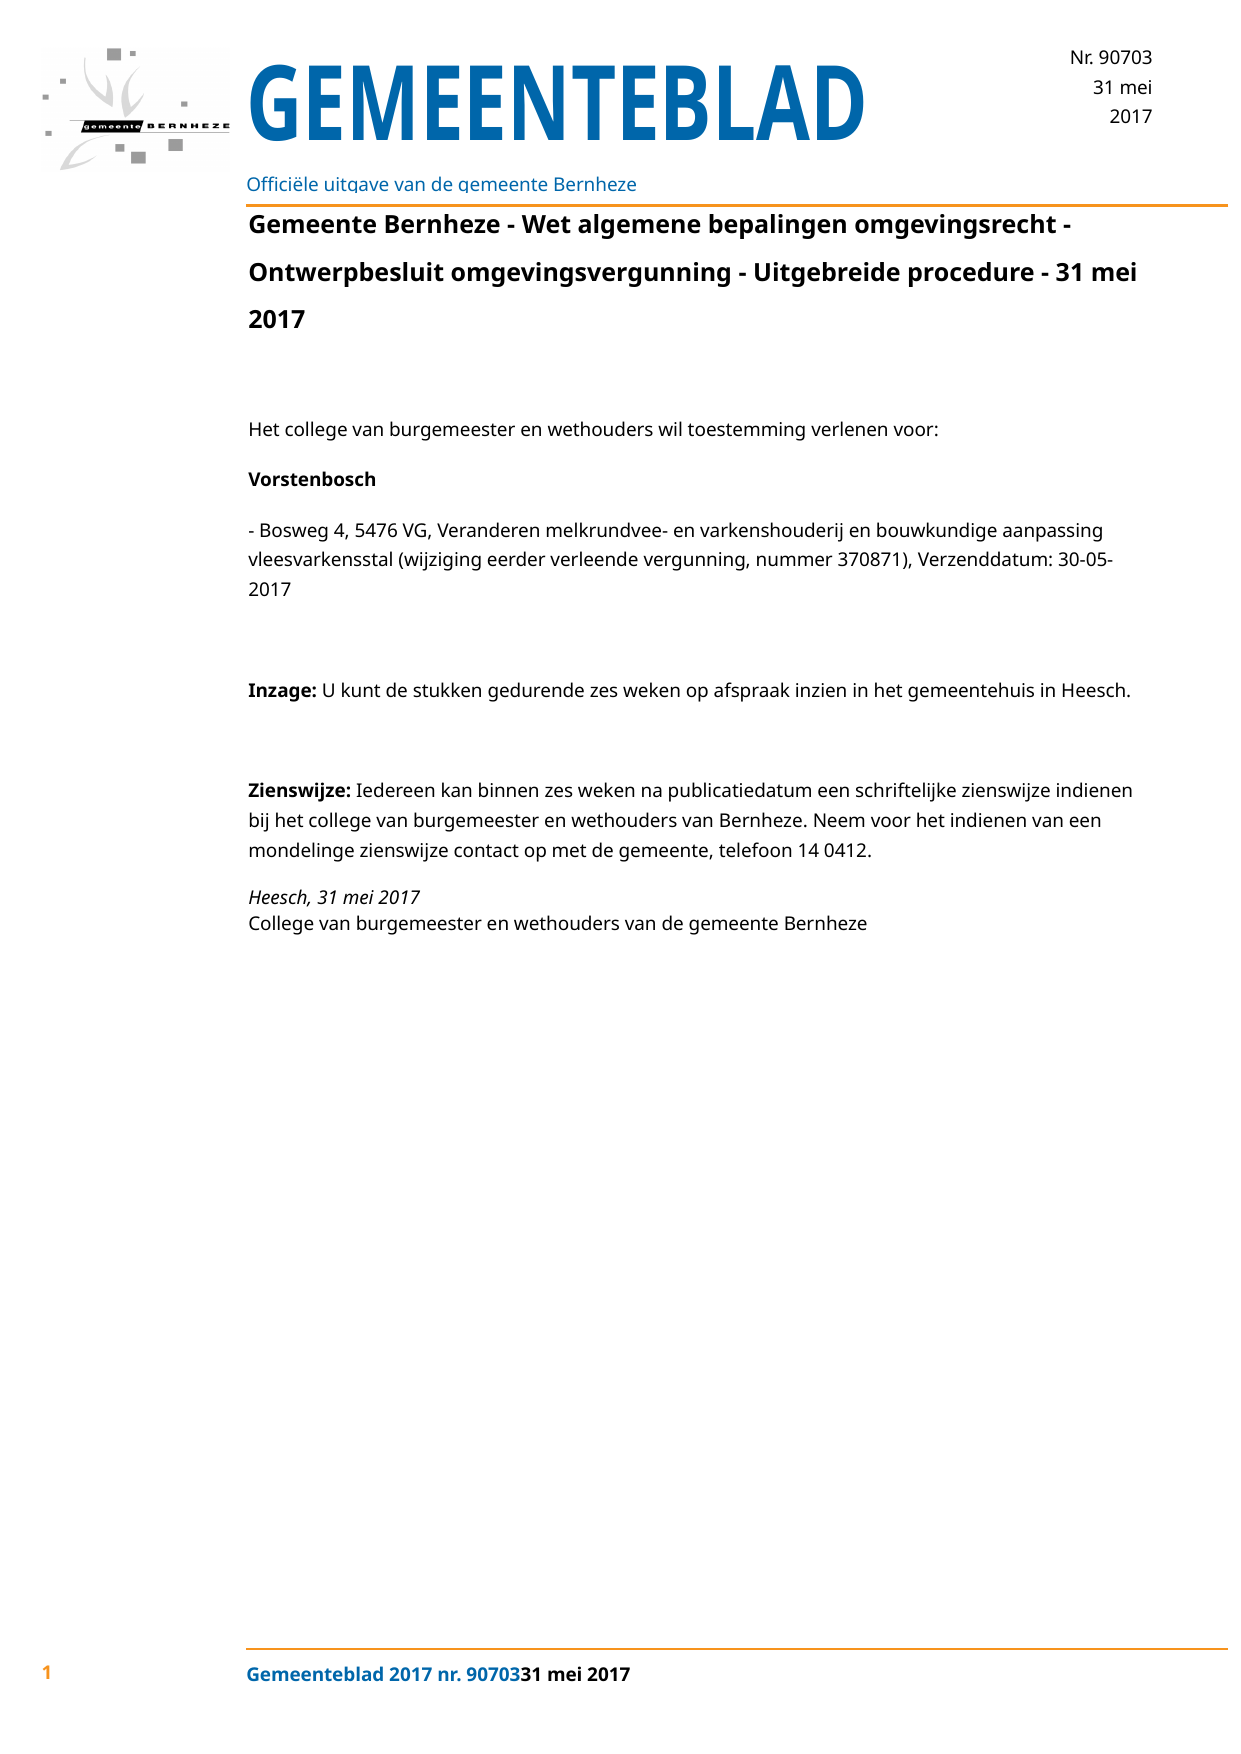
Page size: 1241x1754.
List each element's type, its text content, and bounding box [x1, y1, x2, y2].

text Het college van burgemeester en wethouders wil toestemming verlenen voor: [248, 416, 1152, 442]
text Zienswijze: Iedereen kan binnen zes weken na publicatiedatum een schriftelijke zienswijze indienen bij het college van burgemeester en wethouders van Bernheze. Neem voor het indienen van een mondelinge zienswijze contact op met de gemeente, telefoon 14 0412. [248, 778, 1152, 862]
text College van burgemeester en wethouders van de gemeente Bernheze [248, 910, 1152, 936]
text Gemeente Bernheze - Wet algemene bepalingen omgevingsrecht - Ontwerpbesluit omgevingsvergunning - Uitgebreide procedure - 31 mei 2017 [248, 207, 1152, 336]
text Inzage: U kunt de stukken gedurende zes weken op afspraak inzien in het gemeentehuis in Heesch. [248, 677, 1152, 702]
text Vorstenbosch [248, 466, 1152, 492]
picture [41, 47, 231, 172]
text Heesch, 31 mei 2017 [248, 884, 1152, 910]
text - Bosweg 4, 5476 VG, Veranderen melkrundvee- en varkenshouderij en bouwkundige aanpassing vleesvarkensstal (wijziging eerder verleende vergunning, nummer 370871), Verzenddatum: 30-05-2017 [248, 517, 1152, 602]
